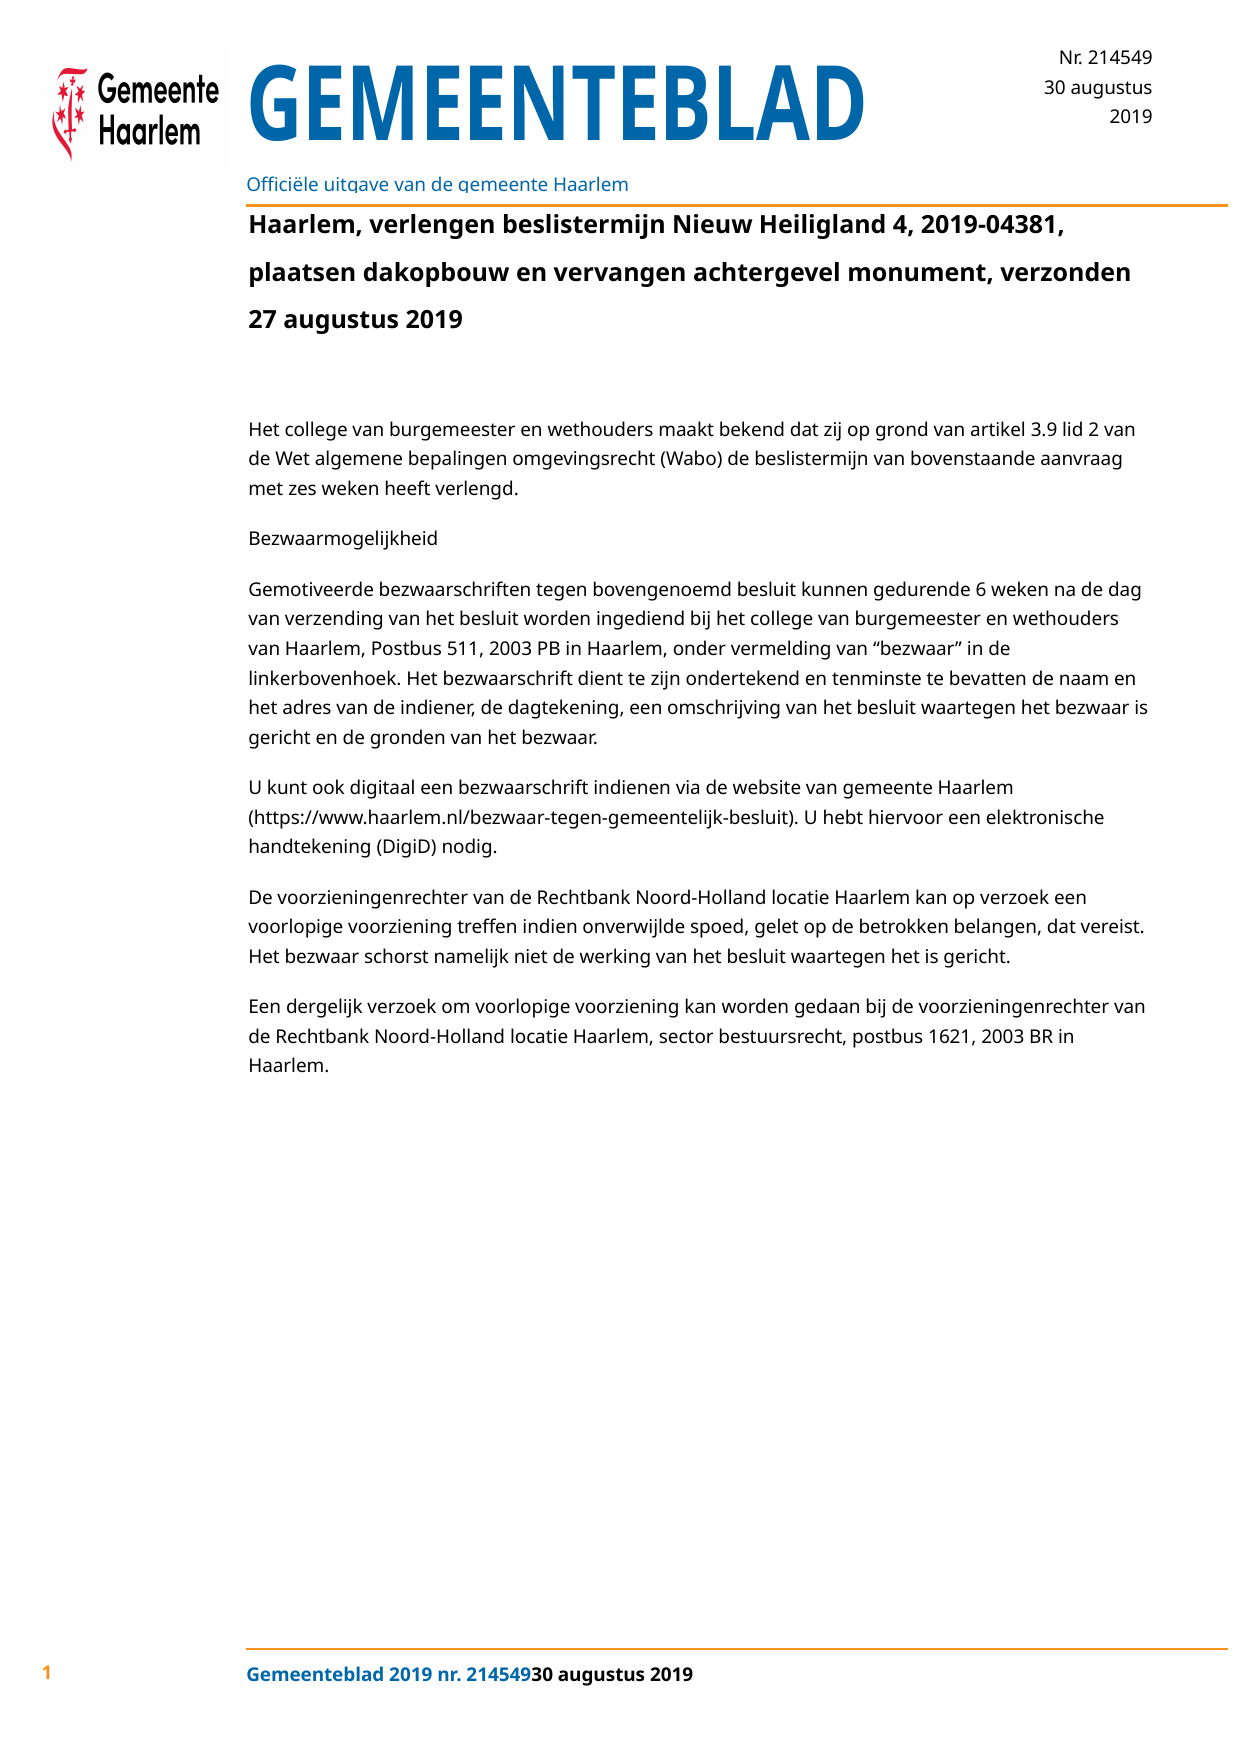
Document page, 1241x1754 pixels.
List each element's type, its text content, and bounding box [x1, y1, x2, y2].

text Een dergelijk verzoek om voorlopige voorziening kan worden gedaan bij de voorzieningenrechter van de Rechtbank Noord-Holland locatie Haarlem, sector bestuursrecht, postbus 1621, 2003 BR in Haarlem. [248, 993, 1152, 1078]
text Gemotiveerde bezwaarschriften tegen bovengenoemd besluit kunnen gedurende 6 weken na de dag van verzending van het besluit worden ingediend bij het college van burgemeester en wethouders van Haarlem, Postbus 511, 2003 PB in Haarlem, onder vermelding van “bezwaar” in de linkerbovenhoek. Het bezwaarschrift dient te zijn ondertekend en tenminste te bevatten de naam en het adres van de indiener, de dagtekening, een omschrijving van het besluit waartegen het bezwaar is gericht en de gronden van het bezwaar. [248, 576, 1152, 749]
text Bezwaarmogelijkheid [248, 526, 1152, 551]
text U kunt ook digitaal een bezwaarschrift indienen via de website van gemeente Haarlem (https://www.haarlem.nl/bezwaar-tegen-gemeentelijk-besluit). U hebt hiervoor een elektronische handtekening (DigiD) nodig. [248, 774, 1152, 859]
picture [41, 47, 231, 172]
text De voorzieningenrechter van de Rechtbank Noord-Holland locatie Haarlem kan op verzoek een voorlopige voorziening treffen indien onverwijlde spoed, gelet op de betrokken belangen, dat vereist. Het bezwaar schorst namelijk niet de werking van het besluit waartegen het is gericht. [248, 884, 1152, 969]
text Haarlem, verlengen beslistermijn Nieuw Heiligland 4, 2019-04381, plaatsen dakopbouw en vervangen achtergevel monument, verzonden 27 augustus 2019 [248, 207, 1152, 336]
text Het college van burgemeester en wethouders maakt bekend dat zij op grond van artikel 3.9 lid 2 van de Wet algemene bepalingen omgevingsrecht (Wabo) de beslistermijn van bovenstaande aanvraag met zes weken heeft verlengd. [248, 416, 1152, 501]
